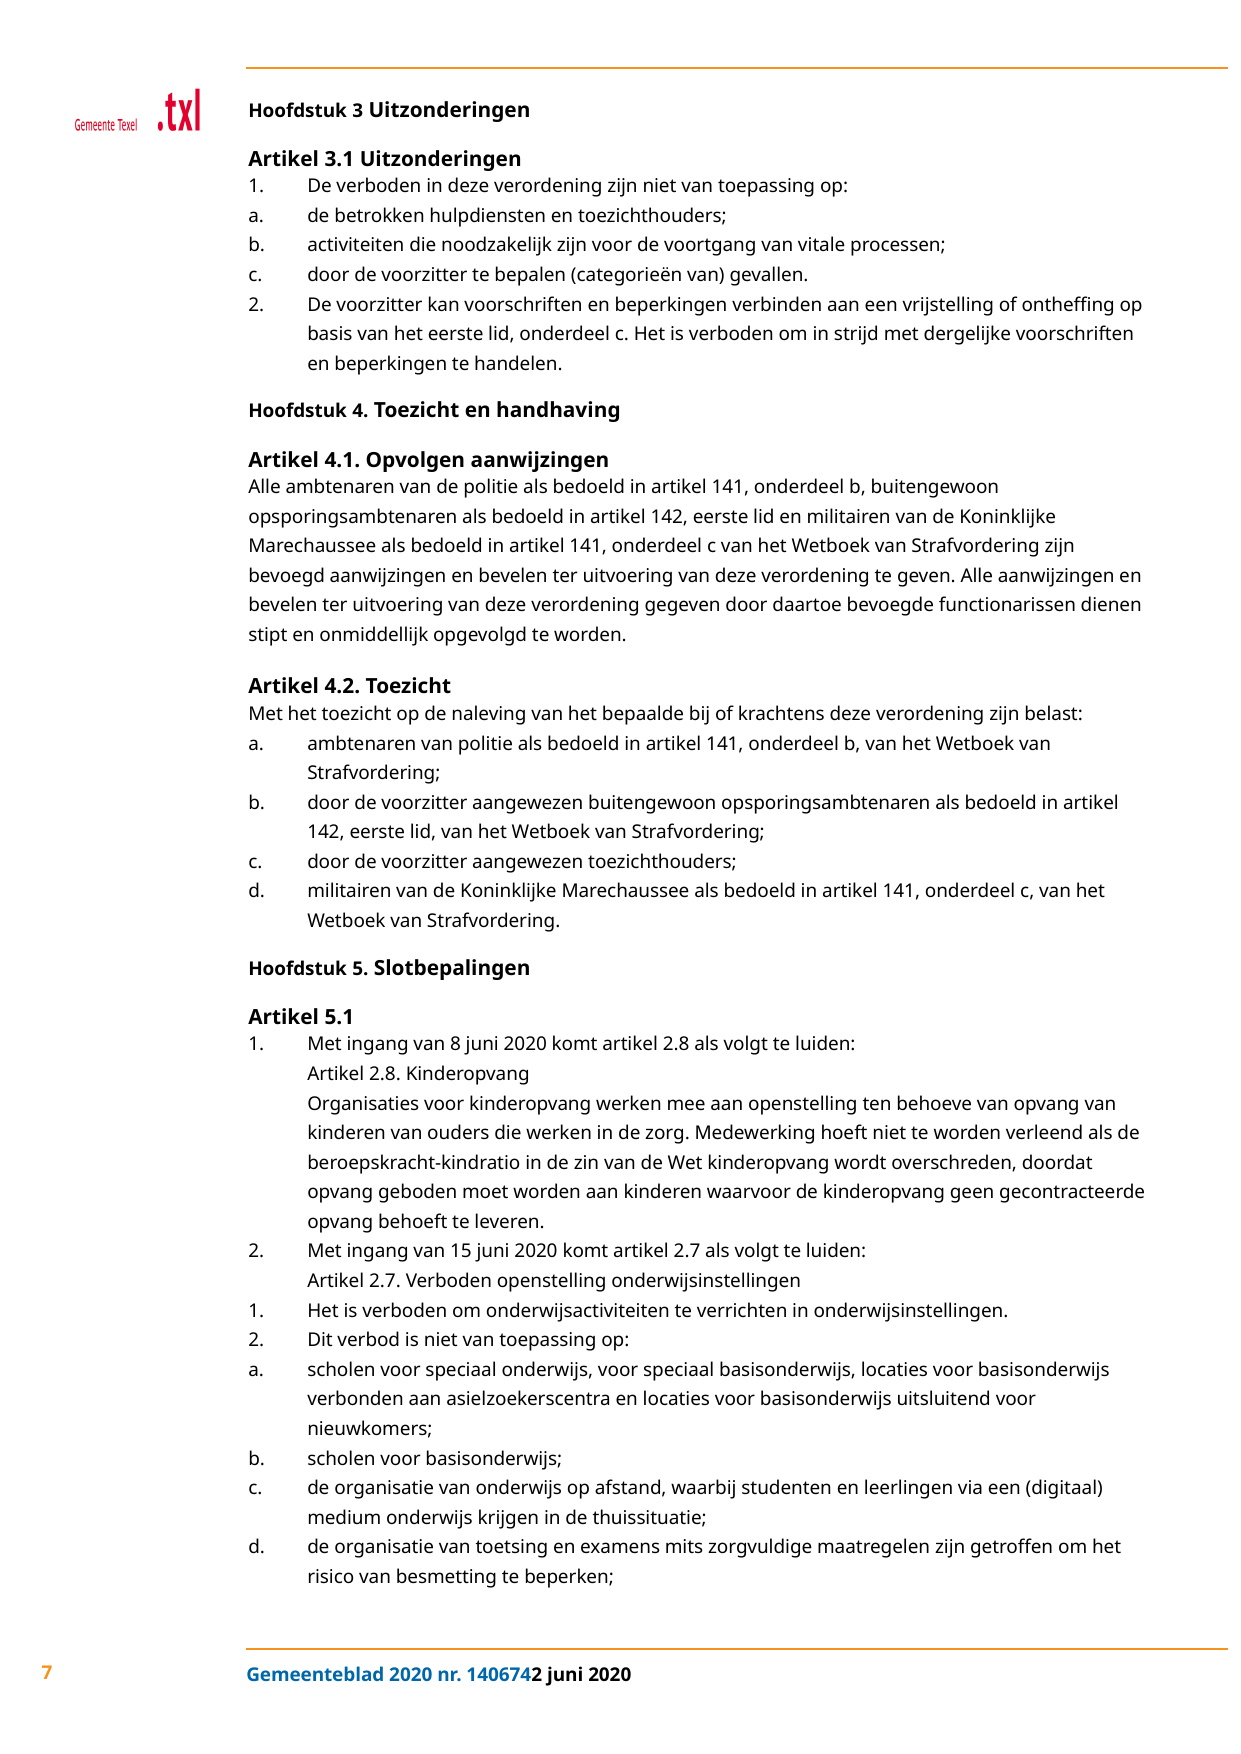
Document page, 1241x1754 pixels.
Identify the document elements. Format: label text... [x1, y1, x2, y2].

list Artikel 2.7. Verboden openstelling onderwijsinstellingen [248, 1267, 1152, 1293]
list de organisatie van toetsing en examens mits zorgvuldige maatregelen zijn getroffen om het risico van besmetting te beperken; [248, 1533, 1152, 1589]
list Dit verbod is niet van toepassing op: [248, 1326, 1152, 1352]
picture [41, 47, 231, 172]
text Hoofdstuk 3 Uitzonderingen [248, 95, 1152, 123]
text Hoofdstuk 4. Toezicht en handhaving [248, 396, 1152, 424]
list De voorzitter kan voorschriften en beperkingen verbinden aan een vrijstelling of ontheffing op basis van het eerste lid, onderdeel c. Het is verboden om in strijd met dergelijke voorschriften en beperkingen te handelen. [248, 291, 1152, 376]
text Artikel 4.2. Toezicht [248, 672, 1152, 700]
list ambtenaren van politie als bedoeld in artikel 141, onderdeel b, van het Wetboek van Strafvordering; [248, 730, 1152, 785]
list Met ingang van 15 juni 2020 komt artikel 2.7 als volgt te luiden: [248, 1238, 1152, 1263]
list Artikel 2.8. Kinderopvang [248, 1060, 1152, 1086]
text Alle ambtenaren van de politie als bedoeld in artikel 141, onderdeel b, buitengewoon opsporingsambtenaren als bedoeld in artikel 142, eerste lid en militairen van de Koninklijke Marechaussee als bedoeld in artikel 141, onderdeel c van het Wetboek van Strafvordering zijn bevoegd aanwijzingen en bevelen ter uitvoering van deze verordening te geven. Alle aanwijzingen en bevelen ter uitvoering van deze verordening gegeven door daartoe bevoegde functionarissen dienen stipt en onmiddellijk opgevolgd te worden. [248, 473, 1152, 647]
list Organisaties voor kinderopvang werken mee aan openstelling ten behoeve van opvang van kinderen van ouders die werken in de zorg. Medewerking hoeft niet te worden verleend als de beroepskracht-kindratio in de zin van de Wet kinderopvang wordt overschreden, doordat opvang geboden moet worden aan kinderen waarvoor de kinderopvang geen gecontracteerde opvang behoeft te leveren. [248, 1090, 1152, 1234]
list Met ingang van 8 juni 2020 komt artikel 2.8 als volgt te luiden: [248, 1031, 1152, 1056]
text Artikel 5.1 [248, 1002, 1152, 1031]
text Artikel 4.1. Opvolgen aanwijzingen [248, 445, 1152, 473]
list door de voorzitter te bepalen (categorieën van) gevallen. [248, 261, 1152, 287]
text Artikel 3.1 Uitzonderingen [248, 144, 1152, 172]
list De verboden in deze verordening zijn niet van toepassing op: [248, 172, 1152, 198]
list scholen voor basisonderwijs; [248, 1445, 1152, 1470]
list de organisatie van onderwijs op afstand, waarbij studenten en leerlingen via een (digitaal) medium onderwijs krijgen in de thuissituatie; [248, 1474, 1152, 1529]
list Het is verboden om onderwijsactiviteiten te verrichten in onderwijsinstellingen. [248, 1297, 1152, 1322]
list activiteiten die noodzakelijk zijn voor de voortgang van vitale processen; [248, 232, 1152, 257]
list militairen van de Koninklijke Marechaussee als bedoeld in artikel 141, onderdeel c, van het Wetboek van Strafvordering. [248, 878, 1152, 933]
text Hoofdstuk 5. Slotbepalingen [248, 953, 1152, 981]
list door de voorzitter aangewezen buitengewoon opsporingsambtenaren als bedoeld in artikel 142, eerste lid, van het Wetboek van Strafvordering; [248, 789, 1152, 844]
list scholen voor speciaal onderwijs, voor speciaal basisonderwijs, locaties voor basisonderwijs verbonden aan asielzoekerscentra en locaties voor basisonderwijs uitsluitend voor nieuwkomers; [248, 1356, 1152, 1441]
list de betrokken hulpdiensten en toezichthouders; [248, 202, 1152, 228]
text Met het toezicht op de naleving van het bepaalde bij of krachtens deze verordening zijn belast: [248, 700, 1152, 726]
list door de voorzitter aangewezen toezichthouders; [248, 848, 1152, 874]
